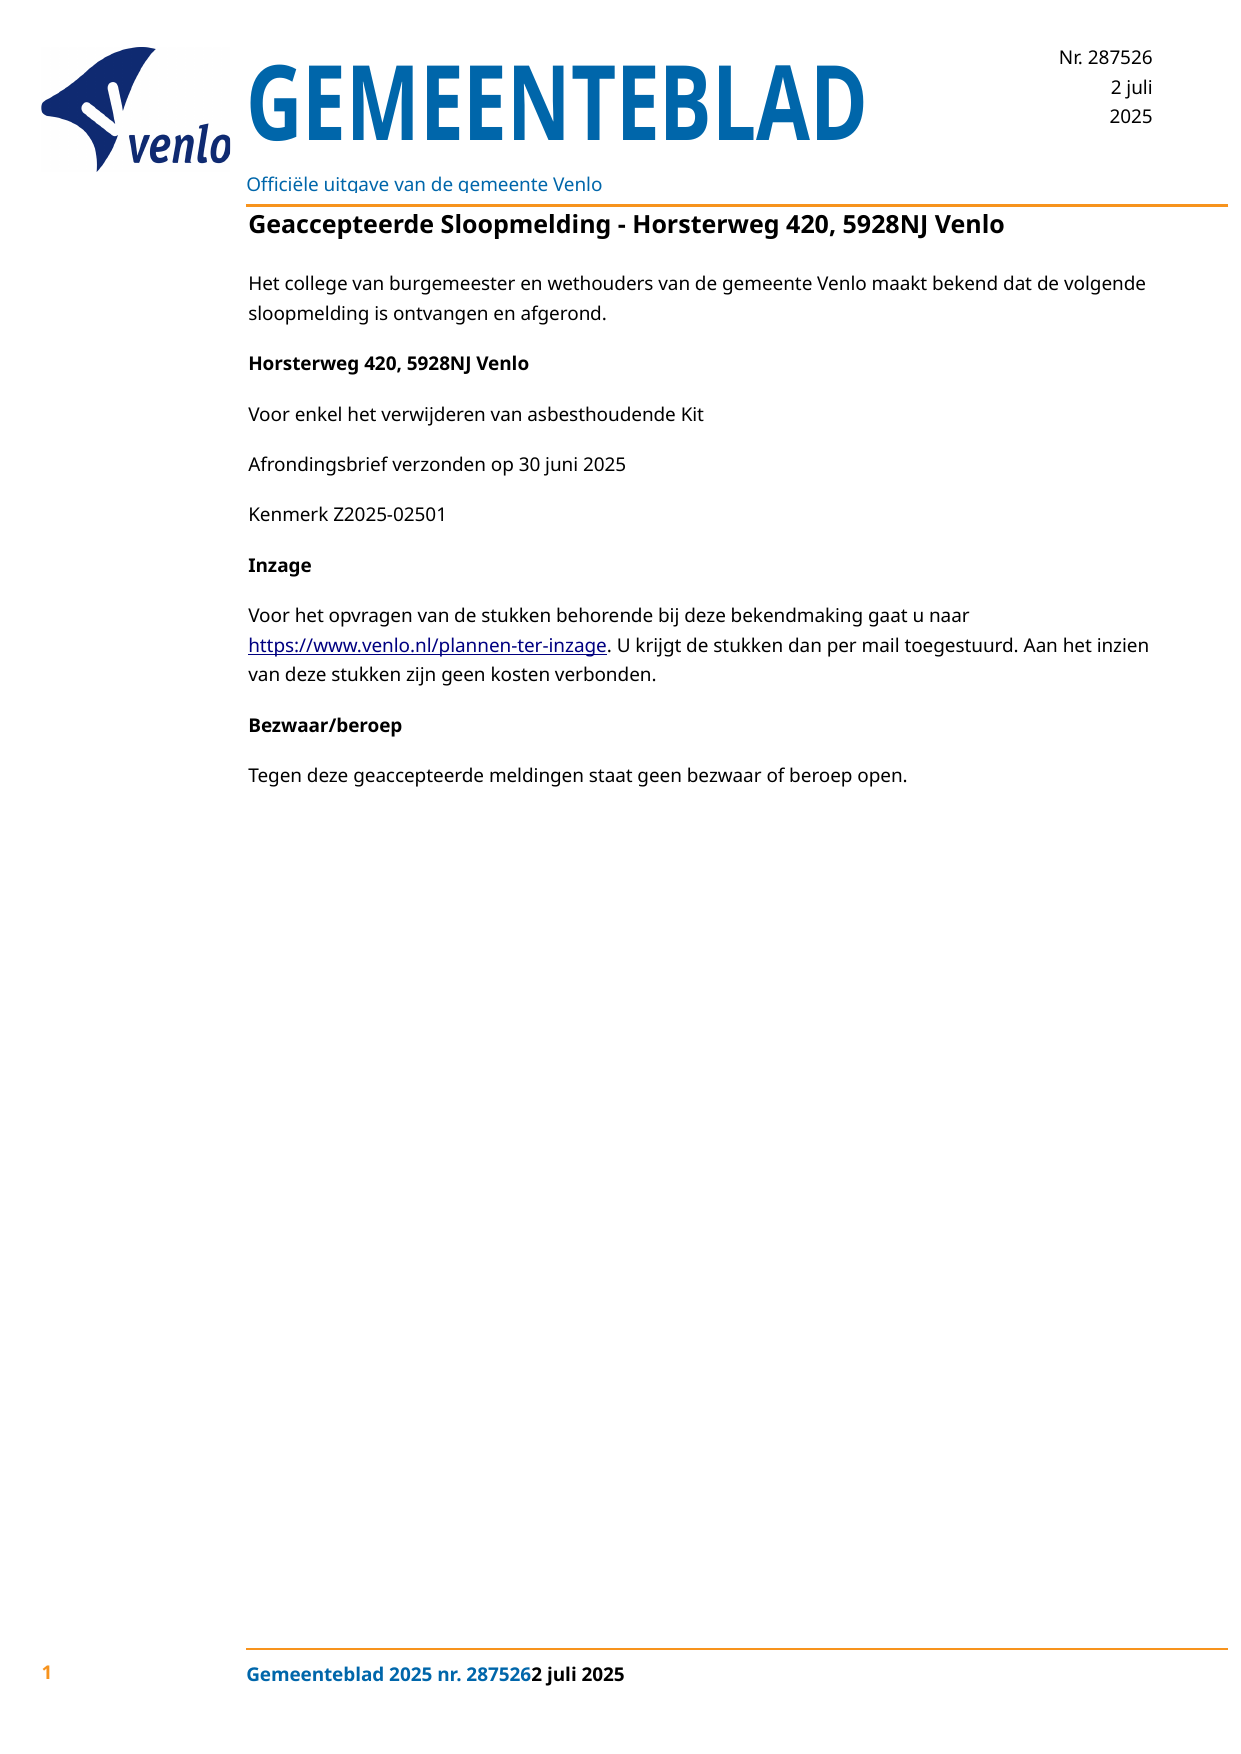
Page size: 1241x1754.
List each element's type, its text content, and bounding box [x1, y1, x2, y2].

text Geaccepteerde Sloopmelding - Horsterweg 420, 5928NJ Venlo [248, 207, 1152, 241]
text Horsterweg 420, 5928NJ Venlo [248, 350, 1152, 376]
text Kenmerk Z2025-02501 [248, 502, 1152, 527]
text Het college van burgemeester en wethouders van de gemeente Venlo maakt bekend dat de volgende sloopmelding is ontvangen en afgerond. [248, 270, 1152, 326]
picture [41, 47, 231, 172]
text Tegen deze geaccepteerde meldingen staat geen bezwaar of beroep open. [248, 762, 1152, 788]
text Voor het opvragen van de stukken behorende bij deze bekendmaking gaat u naar https://www.venlo.nl/plannen-ter-inzage. U krijgt de stukken dan per mail toegestuurd. Aan het inzien van deze stukken zijn geen kosten verbonden. [248, 602, 1152, 687]
text Bezwaar/beroep [248, 712, 1152, 738]
text Inzage [248, 552, 1152, 578]
text Afrondingsbrief verzonden op 30 juni 2025 [248, 451, 1152, 477]
text Voor enkel het verwijderen van asbesthoudende Kit [248, 401, 1152, 426]
